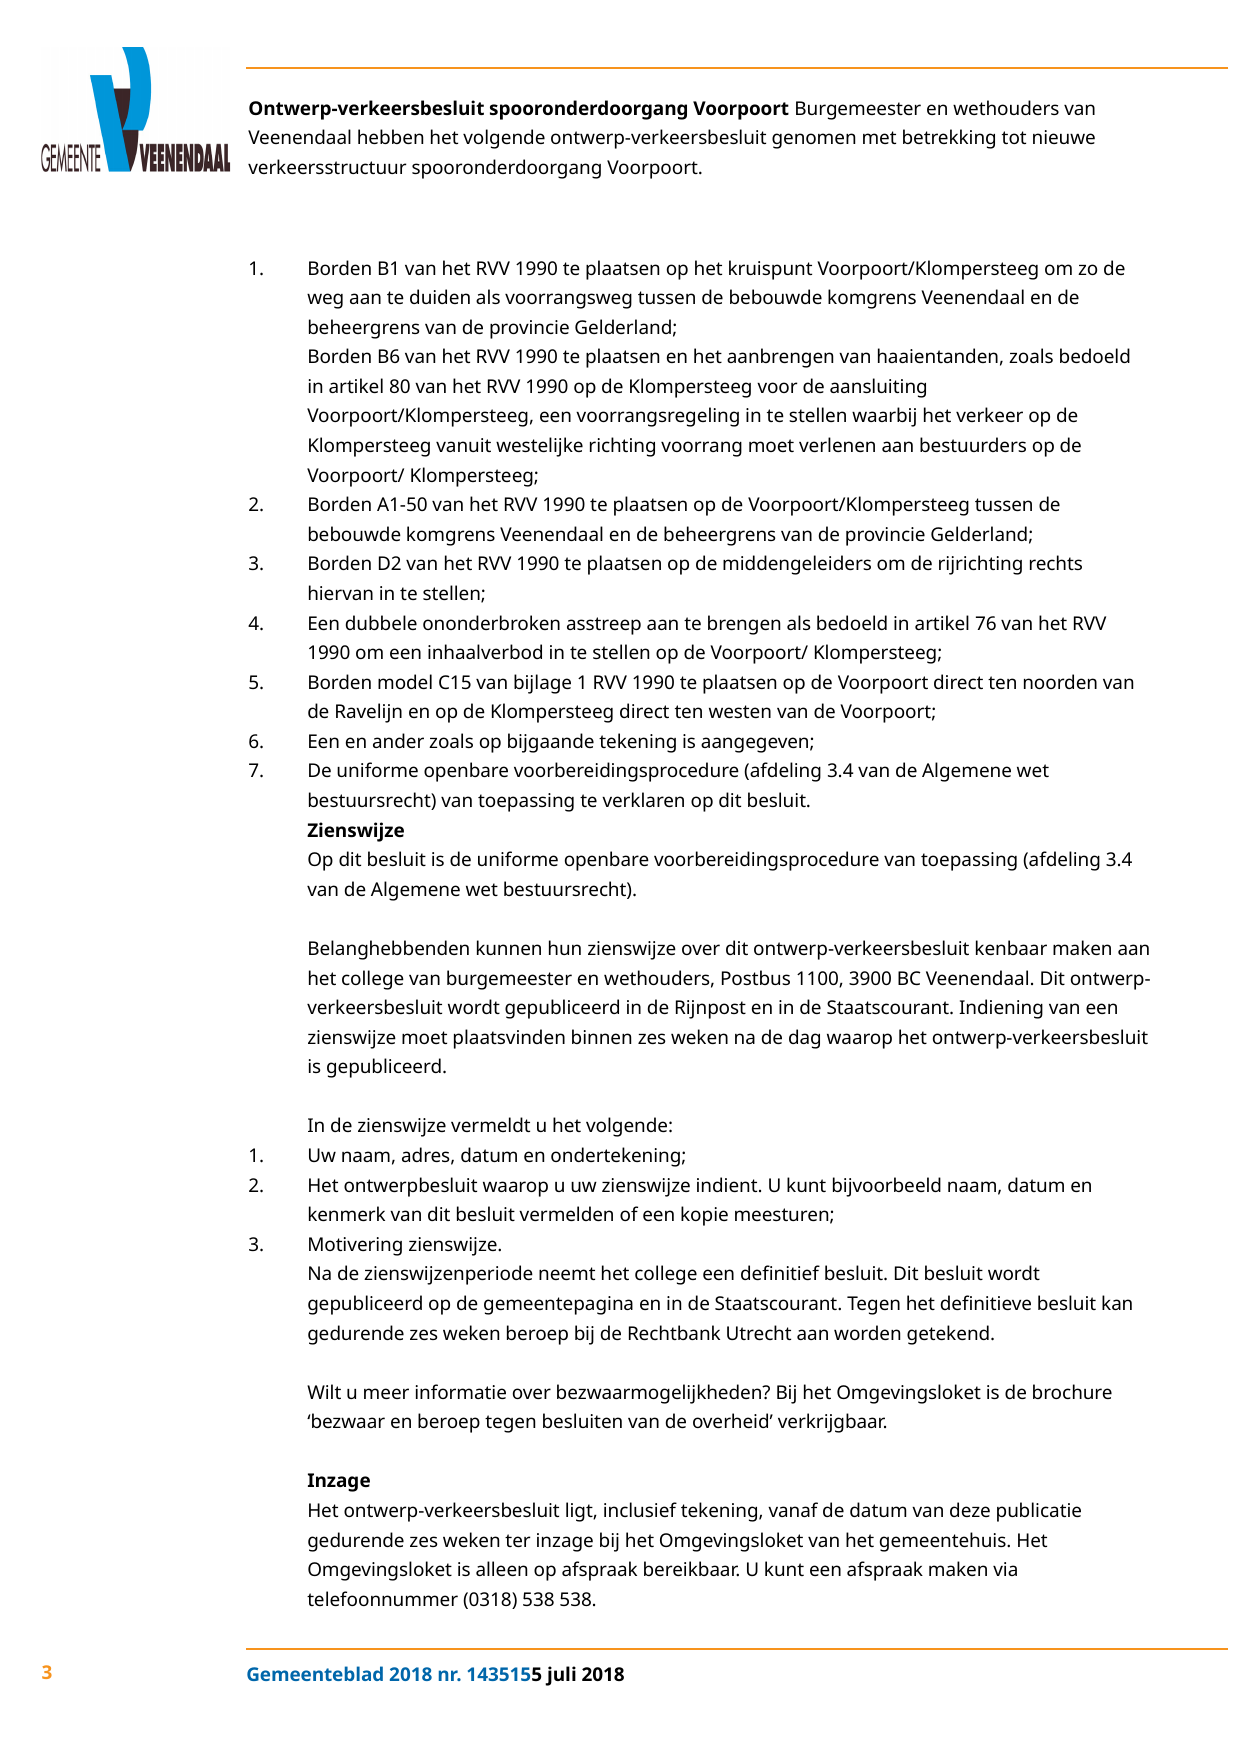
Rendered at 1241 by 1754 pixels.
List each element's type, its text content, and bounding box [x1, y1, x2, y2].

picture [123, 47, 231, 172]
list Inzage [248, 1468, 1152, 1493]
list Borden B6 van het RVV 1990 te plaatsen en het aanbrengen van haaientanden, zoals bedoeld in artikel 80 van het RVV 1990 op de Klompersteeg voor de aansluiting Voorpoort/Klompersteeg, een voorrangsregeling in te stellen waarbij het verkeer op de Klompersteeg vanuit westelijke richting voorrang moet verlenen aan bestuurders op de Voorpoort/ Klompersteeg; [248, 343, 1152, 488]
list Borden model C15 van bijlage 1 RVV 1990 te plaatsen op de Voorpoort direct ten noorden van de Ravelijn en op de Klompersteeg direct ten westen van de Voorpoort; [248, 669, 1152, 724]
list Na de zienswijzenperiode neemt het college een definitief besluit. Dit besluit wordt gepubliceerd op de gemeentepagina en in de Staatscourant. Tegen het definitieve besluit kan gedurende zes weken beroep bij de Rechtbank Utrecht aan worden getekend. [248, 1261, 1152, 1346]
list Het ontwerp-verkeersbesluit ligt, inclusief tekening, vanaf de datum van deze publicatie gedurende zes weken ter inzage bij het Omgevingsloket van het gemeentehuis. Het Omgevingsloket is alleen op afspraak bereikbaar. U kunt een afspraak maken via telefoonnummer (0318) 538 538. [248, 1497, 1152, 1612]
list Het ontwerpbesluit waarop u uw zienswijze indient. U kunt bijvoorbeeld naam, datum en kenmerk van dit besluit vermelden of een kopie meesturen; [248, 1172, 1152, 1227]
list De uniforme openbare voorbereidingsprocedure (afdeling 3.4 van de Algemene wet bestuursrecht) van toepassing te verklaren op dit besluit. [248, 758, 1152, 813]
list Een dubbele ononderbroken asstreep aan te brengen als bedoeld in artikel 76 van het RVV 1990 om een inhaalverbod in te stellen op de Voorpoort/ Klompersteeg; [248, 610, 1152, 665]
list Uw naam, adres, datum en ondertekening; [248, 1142, 1152, 1168]
list Motivering zienswijze. [248, 1231, 1152, 1257]
list Borden A1-50 van het RVV 1990 te plaatsen op de Voorpoort/Klompersteeg tussen de bebouwde komgrens Veenendaal en de beheergrens van de provincie Gelderland; [248, 491, 1152, 547]
list Zienswijze [248, 817, 1152, 843]
text Ontwerp-verkeersbesluit spooronderdoorgang Voorpoort Burgemeester en wethouders van Veenendaal hebben het volgende ontwerp-verkeersbesluit genomen met betrekking tot nieuwe verkeersstructuur spooronderdoorgang Voorpoort. [248, 95, 1152, 180]
list In de zienswijze vermeldt u het volgende: [248, 1113, 1152, 1138]
list Op dit besluit is de uniforme openbare voorbereidingsprocedure van toepassing (afdeling 3.4 van de Algemene wet bestuursrecht). [248, 846, 1152, 902]
list Belanghebbenden kunnen hun zienswijze over dit ontwerp-verkeersbesluit kenbaar maken aan het college van burgemeester en wethouders, Postbus 1100, 3900 BC Veenendaal. Dit ontwerp-verkeersbesluit wordt gepubliceerd in de Rijnpost en in de Staatscourant. Indiening van een zienswijze moet plaatsvinden binnen zes weken na de dag waarop het ontwerp-verkeersbesluit is gepubliceerd. [248, 935, 1152, 1079]
picture [41, 47, 130, 172]
list Wilt u meer informatie over bezwaarmogelijkheden? Bij het Omgevingsloket is de brochure ‘bezwaar en beroep tegen besluiten van de overheid’ verkrijgbaar. [248, 1379, 1152, 1434]
list Borden D2 van het RVV 1990 te plaatsen op de middengeleiders om de rijrichting rechts hiervan in te stellen; [248, 551, 1152, 606]
list Een en ander zoals op bijgaande tekening is aangegeven; [248, 728, 1152, 754]
list Borden B1 van het RVV 1990 te plaatsen op het kruispunt Voorpoort/Klompersteeg om zo de weg aan te duiden als voorrangsweg tussen de bebouwde komgrens Veenendaal en de beheergrens van de provincie Gelderland; [248, 255, 1152, 340]
